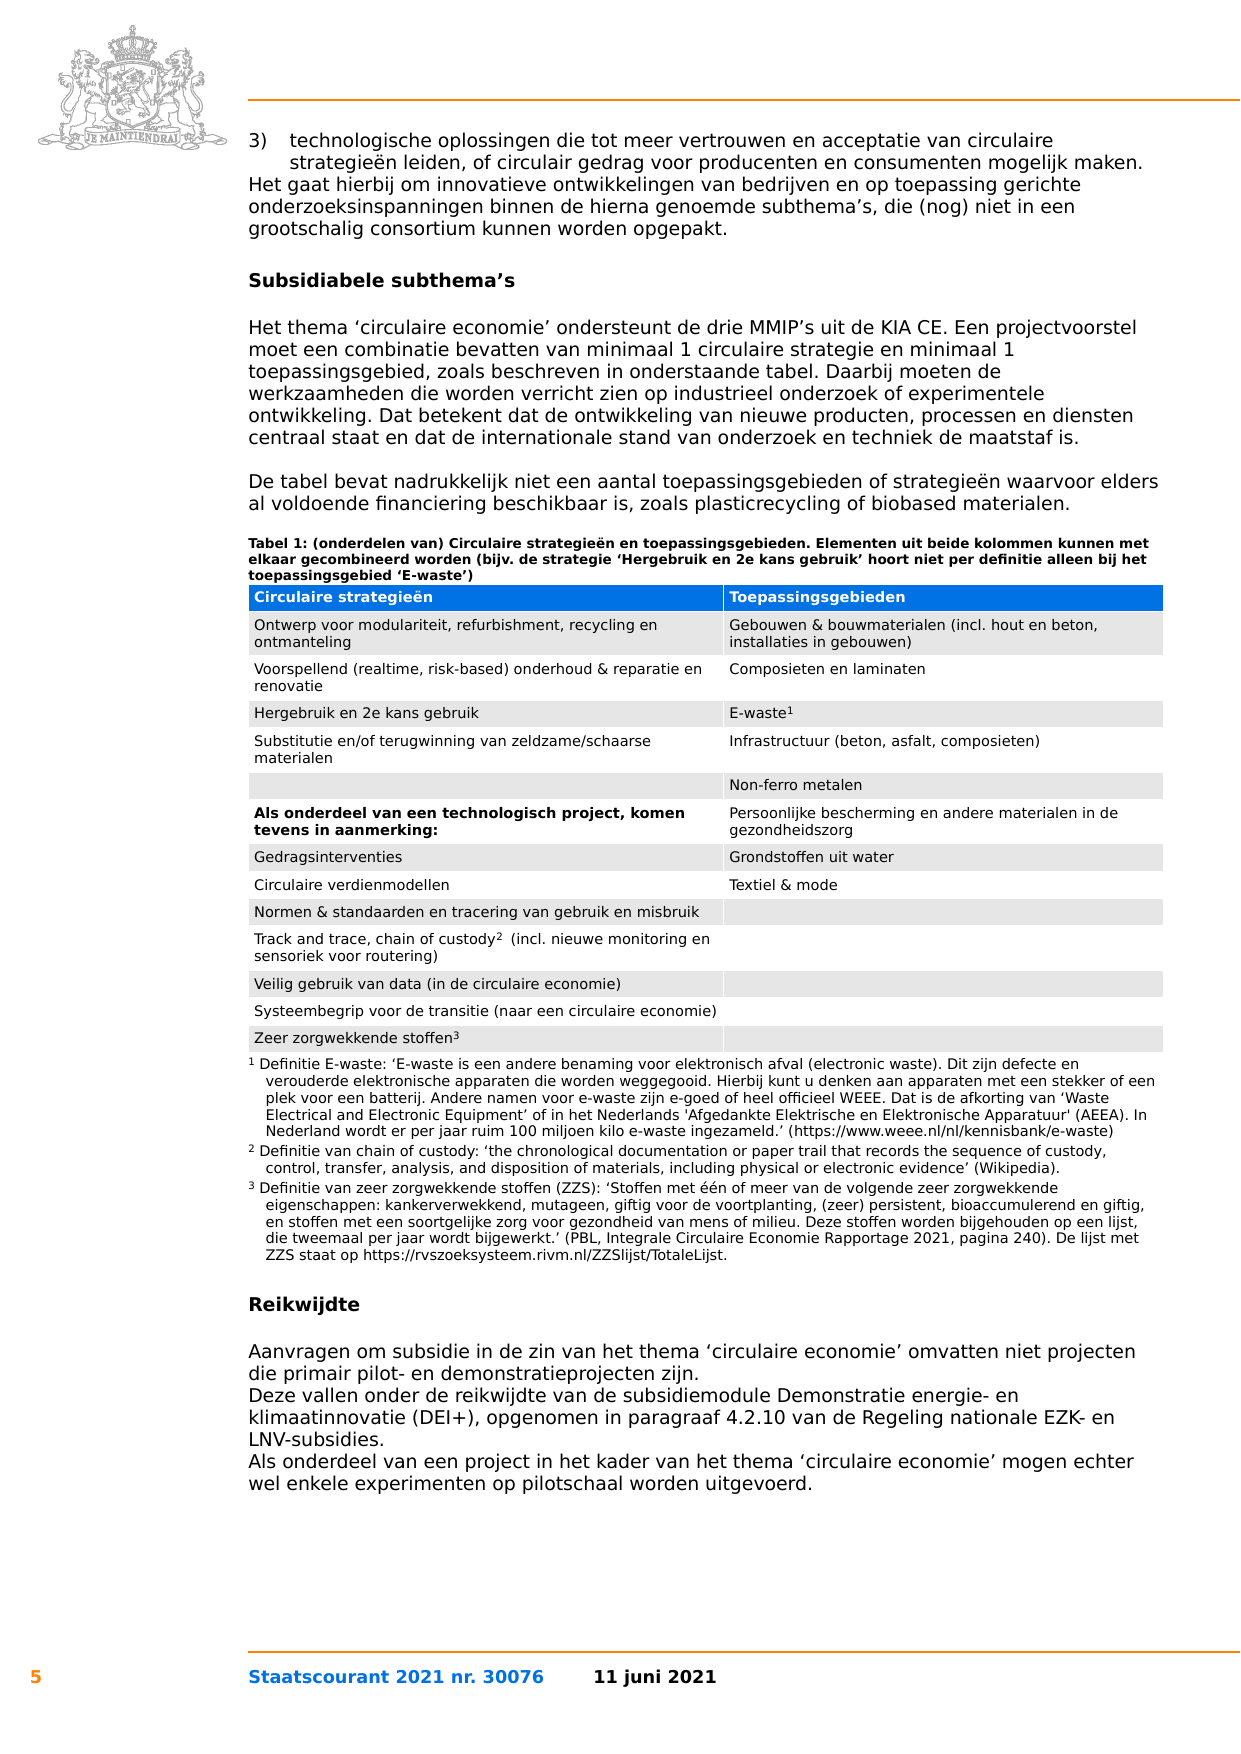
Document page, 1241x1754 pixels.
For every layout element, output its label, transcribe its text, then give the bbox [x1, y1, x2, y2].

table_cell [724, 926, 1163, 970]
table_cell E-waste1 [724, 701, 1163, 727]
text 3) technologische oplossingen die tot meer vertrouwen en acceptatie van circulaire strategieën leiden, of circulair gedrag voor producenten en consumenten mogelijk maken. [248, 130, 1163, 174]
table_cell Toepassingsgebieden [724, 585, 1163, 611]
text Het thema ‘circulaire economie’ ondersteunt de drie MMIP’s uit de KIA CE. Een projectvoorstel moet een combinatie bevatten van minimaal 1 circulaire strategie en minimaal 1 toepassingsgebied, zoals beschreven in onderstaande tabel. Daarbij moeten de werkzaamheden die worden verricht zien op industrieel onderzoek of experimentele ontwikkeling. Dat betekent dat de ontwikkeling van nieuwe producten, processen en diensten centraal staat en dat de internationale stand van onderzoek en techniek de maatstaf is. [248, 317, 1163, 449]
table_cell Voorspellend (realtime, risk-based) onderhoud & reparatie en renovatie [249, 656, 723, 700]
text Deze vallen onder de reikwijdte van de subsidiemodule Demonstratie energie- en klimaatinnovatie (DEI+), opgenomen in paragraaf 4.2.10 van de Regeling nationale EZK- en LNV-subsidies. [248, 1385, 1163, 1451]
table_cell Hergebruik en 2e kans gebruik [249, 701, 723, 727]
table_cell [249, 773, 723, 799]
table_cell Normen & standaarden en tracering van gebruik en misbruik [249, 899, 723, 925]
table_cell Non-ferro metalen [724, 773, 1163, 799]
table_cell Track and trace, chain of custody2 (incl. nieuwe monitoring en sensoriek voor routering) [249, 926, 723, 970]
table_cell Persoonlijke bescherming en andere materialen in de gezondheidszorg [724, 800, 1163, 843]
subtitle Reikwijdte [248, 1294, 1163, 1316]
table_cell [724, 971, 1163, 997]
table_cell Gedragsinterventies [249, 844, 723, 871]
table_cell [724, 1026, 1163, 1052]
table_cell Veilig gebruik van data (in de circulaire economie) [249, 971, 723, 997]
table_cell Circulaire strategieën [249, 585, 723, 611]
table_cell Circulaire verdienmodellen [249, 872, 723, 898]
table_cell Gebouwen & bouwmaterialen (incl. hout en beton, installaties in gebouwen) [724, 612, 1163, 655]
table_cell Zeer zorgwekkende stoffen3 [249, 1026, 723, 1052]
table_cell Grondstoffen uit water [724, 844, 1163, 871]
table_cell Infrastructuur (beton, asfalt, composieten) [724, 728, 1163, 771]
text Als onderdeel van een project in het kader van het thema ‘circulaire economie’ mogen echter wel enkele experimenten op pilotschaal worden uitgevoerd. [248, 1451, 1163, 1495]
table_cell Textiel & mode [724, 872, 1163, 898]
table_header Tabel 1: (onderdelen van) Circulaire strategieën en toepassingsgebieden. Elementen uit beide kolommen kunnen met elkaar gecombineerd worden (bijv. de strategie ‘Hergebruik en 2e kans gebruik’ hoort niet per definitie alleen bij het toepassingsgebied ‘E-waste’) [248, 536, 1163, 583]
table_cell Substitutie en/of terugwinning van zeldzame/schaarse materialen [249, 728, 723, 771]
table_cell Systeembegrip voor de transitie (naar een circulaire economie) [249, 998, 723, 1024]
text De tabel bevat nadrukkelijk niet een aantal toepassingsgebieden of strategieën waarvoor elders al voldoende financiering beschikbaar is, zoals plasticrecycling of biobased materialen. [248, 471, 1163, 514]
table_cell Composieten en laminaten [724, 656, 1163, 700]
table_cell [724, 899, 1163, 925]
text Het gaat hierbij om innovatieve ontwikkelingen van bedrijven en op toepassing gerichte onderzoeksinspanningen binnen de hierna genoemde subthema’s, die (nog) niet in een grootschalig consortium kunnen worden opgepakt. [248, 174, 1163, 240]
text Aanvragen om subsidie in de zin van het thema ‘circulaire economie’ omvatten niet projecten die primair pilot- en demonstratieprojecten zijn. [248, 1341, 1163, 1385]
subtitle Subsidiabele subthema’s [248, 270, 1163, 292]
picture [38, 25, 227, 150]
table_cell Ontwerp voor modulariteit, refurbishment, recycling en ontmanteling [249, 612, 723, 655]
table_cell 1 Definitie E-waste: ‘E-waste is een andere benaming voor elektronisch afval (electronic waste). Dit zijn defecte en verouderde elektronische apparaten die worden weggegooid. Hierbij kunt u denken aan apparaten met een stekker of een plek voor een batterij. Andere namen voor e-waste zijn e-goed of heel officieel WEEE. Dat is de afkorting van ‘Waste Electrical and Electronic Equipment’ of in het Nederlands 'Afgedankte Elektrische en Elektronische Apparatuur' (AEEA). In Nederland wordt er per jaar ruim 100 miljoen kilo e-waste ingezameld.’ (https://www.weee.nl/nl/kennisbank/e-waste) 2 Definitie van chain of custody: ‘the chronological documentation or paper trail that records the sequence of custody, control, transfer, analysis, and disposition of materials, including physical or electronic evidence’ (Wikipedia). 3 Definitie van zeer zorgwekkende stoffen (ZZS): ‘Stoffen met één of meer van de volgende zeer zorgwekkende eigenschappen: kankerverwekkend, mutageen, giftig voor de voortplanting, (zeer) persistent, bioaccumulerend en giftig, en stoffen met een soortgelijke zorg voor gezondheid van mens of milieu. Deze stoffen worden bijgehouden op een lijst, die tweemaal per jaar wordt bijgewerkt.’ (PBL, Integrale Circulaire Economie Rapportage 2021, pagina 240). De lijst met ZZS staat op https://rvszoeksysteem.rivm.nl/ZZSlijst/TotaleLijst. [248, 1053, 1163, 1264]
table_cell Als onderdeel van een technologisch project, komen tevens in aanmerking: [249, 800, 723, 843]
table_cell [724, 998, 1163, 1024]
